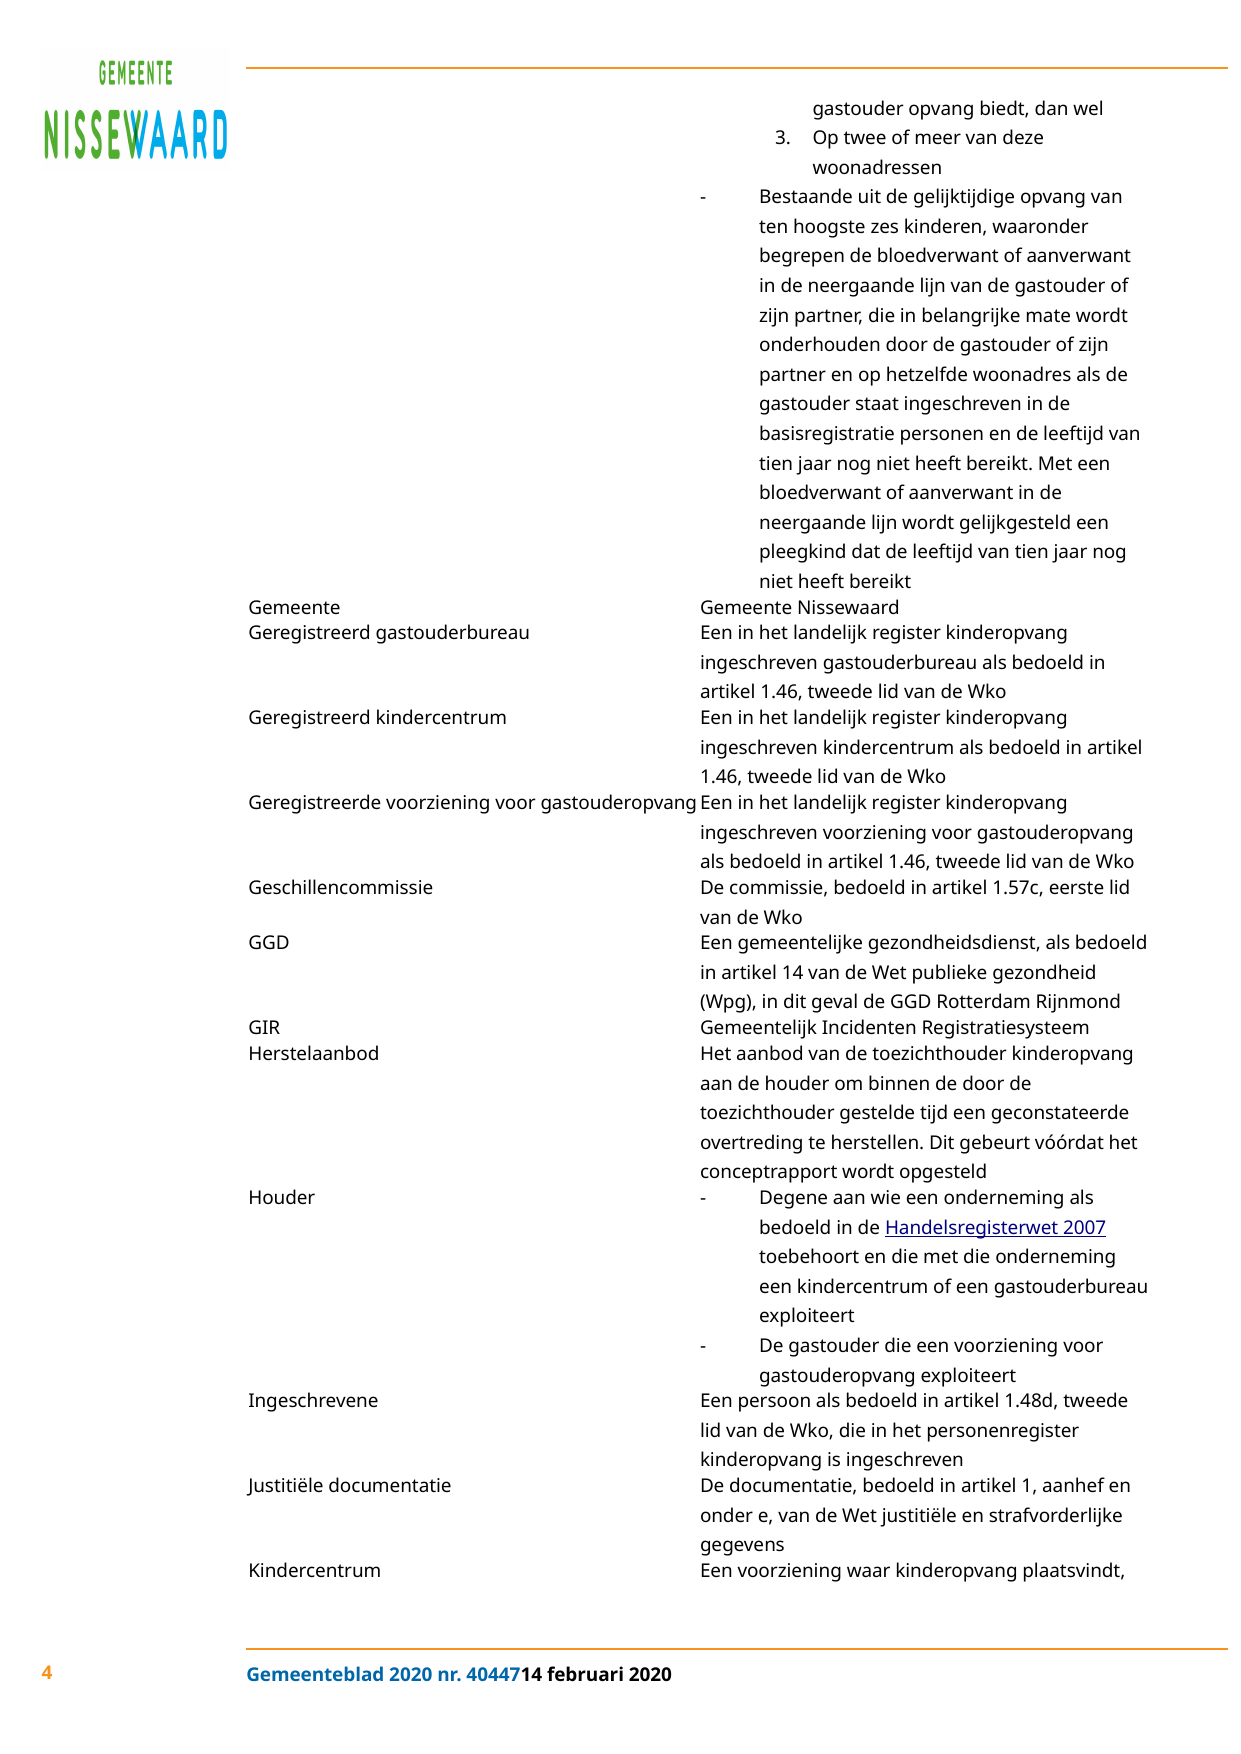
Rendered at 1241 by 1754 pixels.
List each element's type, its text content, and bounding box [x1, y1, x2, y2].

table_cell Gemeente Nissewaard [700, 594, 1152, 619]
table_cell Gemeentelijk Incidenten Registratiesysteem [700, 1015, 1152, 1040]
table_cell De documentatie, bedoeld in artikel 1, aanhef en onder e, van de Wet justitiële en strafvorderlijke gegevens [700, 1473, 1152, 1557]
table_cell Een gemeentelijke gezondheidsdienst, als bedoeld in artikel 14 van de Wet publieke gezondheid (Wpg), in dit geval de GGD Rotterdam Rijnmond [700, 930, 1152, 1014]
table_cell Het aanbod van de toezichthouder kinderopvang aan de houder om binnen de door de toezichthouder gestelde tijd een geconstateerde overtreding te herstellen. Dit gebeurt vóórdat het conceptrapport wordt opgesteld [700, 1040, 1152, 1184]
table_cell Geschillencommissie [248, 874, 700, 929]
table_cell Een voorziening waar kinderopvang plaatsvindt, [700, 1557, 1152, 1583]
table_cell Geregistreerde voorziening voor gastouderopvang [248, 789, 700, 874]
table_cell Een in het landelijk register kinderopvang ingeschreven voorziening voor gastouderopvang als bedoeld in artikel 1.46, tweede lid van de Wko [700, 789, 1152, 874]
table_cell Een in het landelijk register kinderopvang ingeschreven kindercentrum als bedoeld in artikel 1.46, tweede lid van de Wko [700, 705, 1152, 789]
table_cell Een in het landelijk register kinderopvang ingeschreven gastouderbureau als bedoeld in artikel 1.46, tweede lid van de Wko [700, 620, 1152, 704]
table_cell Justitiële documentatie [248, 1473, 700, 1557]
table_cell Geregistreerd gastouderbureau [248, 620, 700, 704]
table_cell GIR [248, 1015, 700, 1040]
table_cell Geregistreerd kindercentrum [248, 705, 700, 789]
table_cell Herstelaanbod [248, 1040, 700, 1184]
table_cell Gemeente [248, 594, 700, 619]
table_cell Degene aan wie een onderneming als bedoeld in de Handelsregisterwet 2007 toebehoort en die met die onderneming een kindercentrum of een gastouderbureau exploiteert De gastouder die een voorziening voor gastouderopvang exploiteert [700, 1184, 1152, 1387]
table_cell De commissie, bedoeld in artikel 1.57c, eerste lid van de Wko [700, 874, 1152, 929]
table_cell [248, 95, 700, 594]
table_cell Een persoon als bedoeld in artikel 1.48d, tweede lid van de Wko, die in het personenregister kinderopvang is ingeschreven [700, 1388, 1152, 1472]
table_cell Houder [248, 1184, 700, 1387]
table_cell Kindercentrum [248, 1557, 700, 1583]
table_cell Ingeschrevene [248, 1388, 700, 1472]
picture [41, 47, 231, 172]
table_cell gastouder opvang biedt, dan wel Op twee of meer van deze woonadressen Bestaande uit de gelijktijdige opvang van ten hoogste zes kinderen, waaronder begrepen de bloedverwant of aanverwant in de neergaande lijn van de gastouder of zijn partner, die in belangrijke mate wordt onderhouden door de gastouder of zijn partner en op hetzelfde woonadres als de gastouder staat ingeschreven in de basisregistratie personen en de leeftijd van tien jaar nog niet heeft bereikt. Met een bloedverwant of aanverwant in de neergaande lijn wordt gelijkgesteld een pleegkind dat de leeftijd van tien jaar nog niet heeft bereikt [700, 95, 1152, 594]
table_cell GGD [248, 930, 700, 1014]
